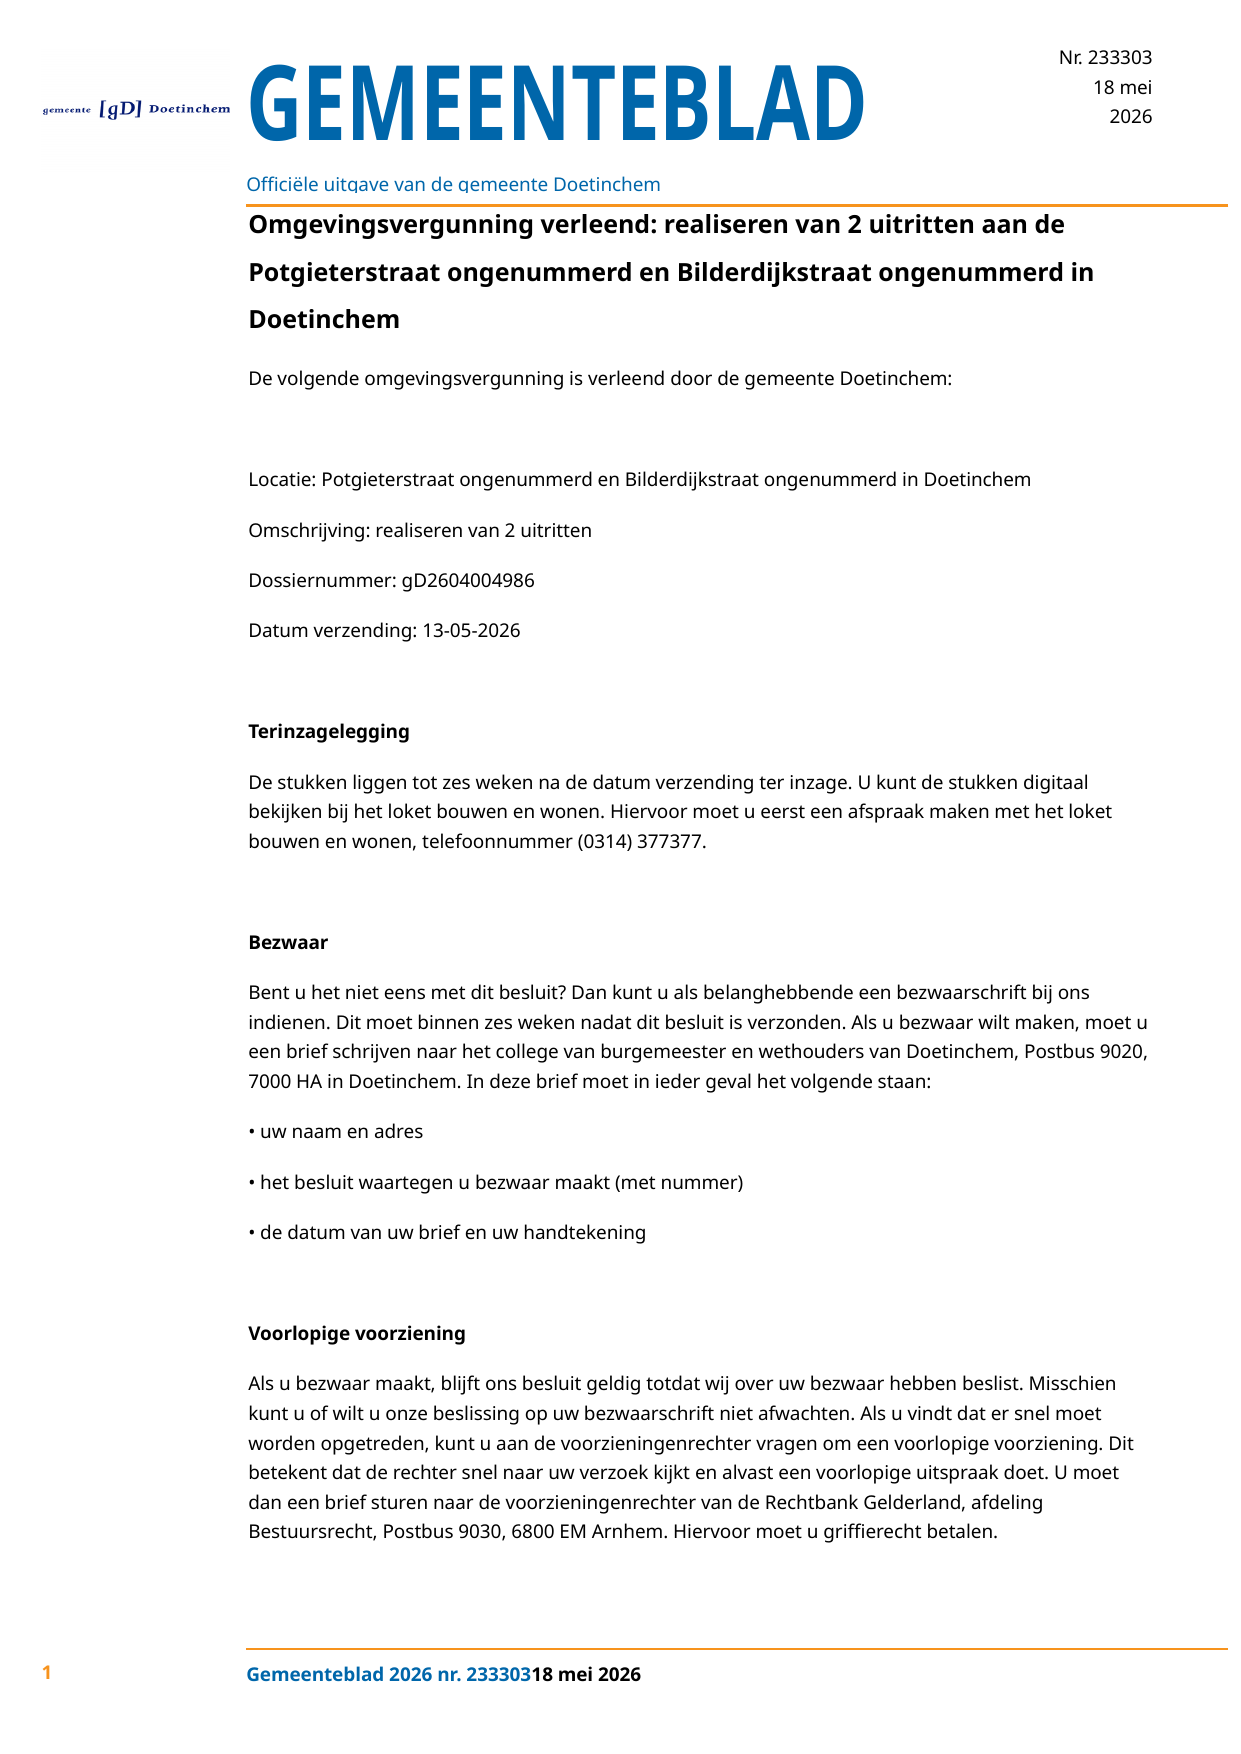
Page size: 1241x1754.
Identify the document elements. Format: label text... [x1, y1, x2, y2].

text De volgende omgevingsvergunning is verleend door de gemeente Doetinchem: [248, 366, 1152, 391]
text Bezwaar [248, 929, 1152, 954]
text Terinzagelegging [248, 718, 1152, 744]
text Datum verzending: 13-05-2026 [248, 618, 1152, 643]
text Voorlopige voorziening [248, 1320, 1152, 1346]
text • het besluit waartegen u bezwaar maakt (met nummer) [248, 1169, 1152, 1194]
text Bent u het niet eens met dit besluit? Dan kunt u als belanghebbende een bezwaarschrift bij ons indienen. Dit moet binnen zes weken nadat dit besluit is verzonden. Als u bezwaar wilt maken, moet u een brief schrijven naar het college van burgemeester en wethouders van Doetinchem, Postbus 9020, 7000 HA in Doetinchem. In deze brief moet in ieder geval het volgende staan: [248, 979, 1152, 1094]
picture [41, 47, 231, 172]
text Omschrijving: realiseren van 2 uitritten [248, 517, 1152, 542]
text • uw naam en adres [248, 1118, 1152, 1144]
text Omgevingsvergunning verleend: realiseren van 2 uitritten aan de Potgieterstraat ongenummerd en Bilderdijkstraat ongenummerd in Doetinchem [248, 207, 1152, 336]
text Als u bezwaar maakt, blijft ons besluit geldig totdat wij over uw bezwaar hebben beslist. Misschien kunt u of wilt u onze beslissing op uw bezwaarschrift niet afwachten. Als u vindt dat er snel moet worden opgetreden, kunt u aan de voorzieningenrechter vragen om een voorlopige voorziening. Dit betekent dat de rechter snel naar uw verzoek kijkt en alvast een voorlopige uitspraak doet. U moet dan een brief sturen naar de voorzieningenrechter van de Rechtbank Gelderland, afdeling Bestuursrecht, Postbus 9030, 6800 EM Arnhem. Hiervoor moet u griffierecht betalen. [248, 1371, 1152, 1544]
text De stukken liggen tot zes weken na de datum verzending ter inzage. U kunt de stukken digitaal bekijken bij het loket bouwen en wonen. Hiervoor moet u eerst een afspraak maken met het loket bouwen en wonen, telefoonnummer (0314) 377377. [248, 769, 1152, 854]
text • de datum van uw brief en uw handtekening [248, 1219, 1152, 1245]
text Locatie: Potgieterstraat ongenummerd en Bilderdijkstraat ongenummerd in Doetinchem [248, 466, 1152, 492]
text Dossiernummer: gD2604004986 [248, 567, 1152, 593]
